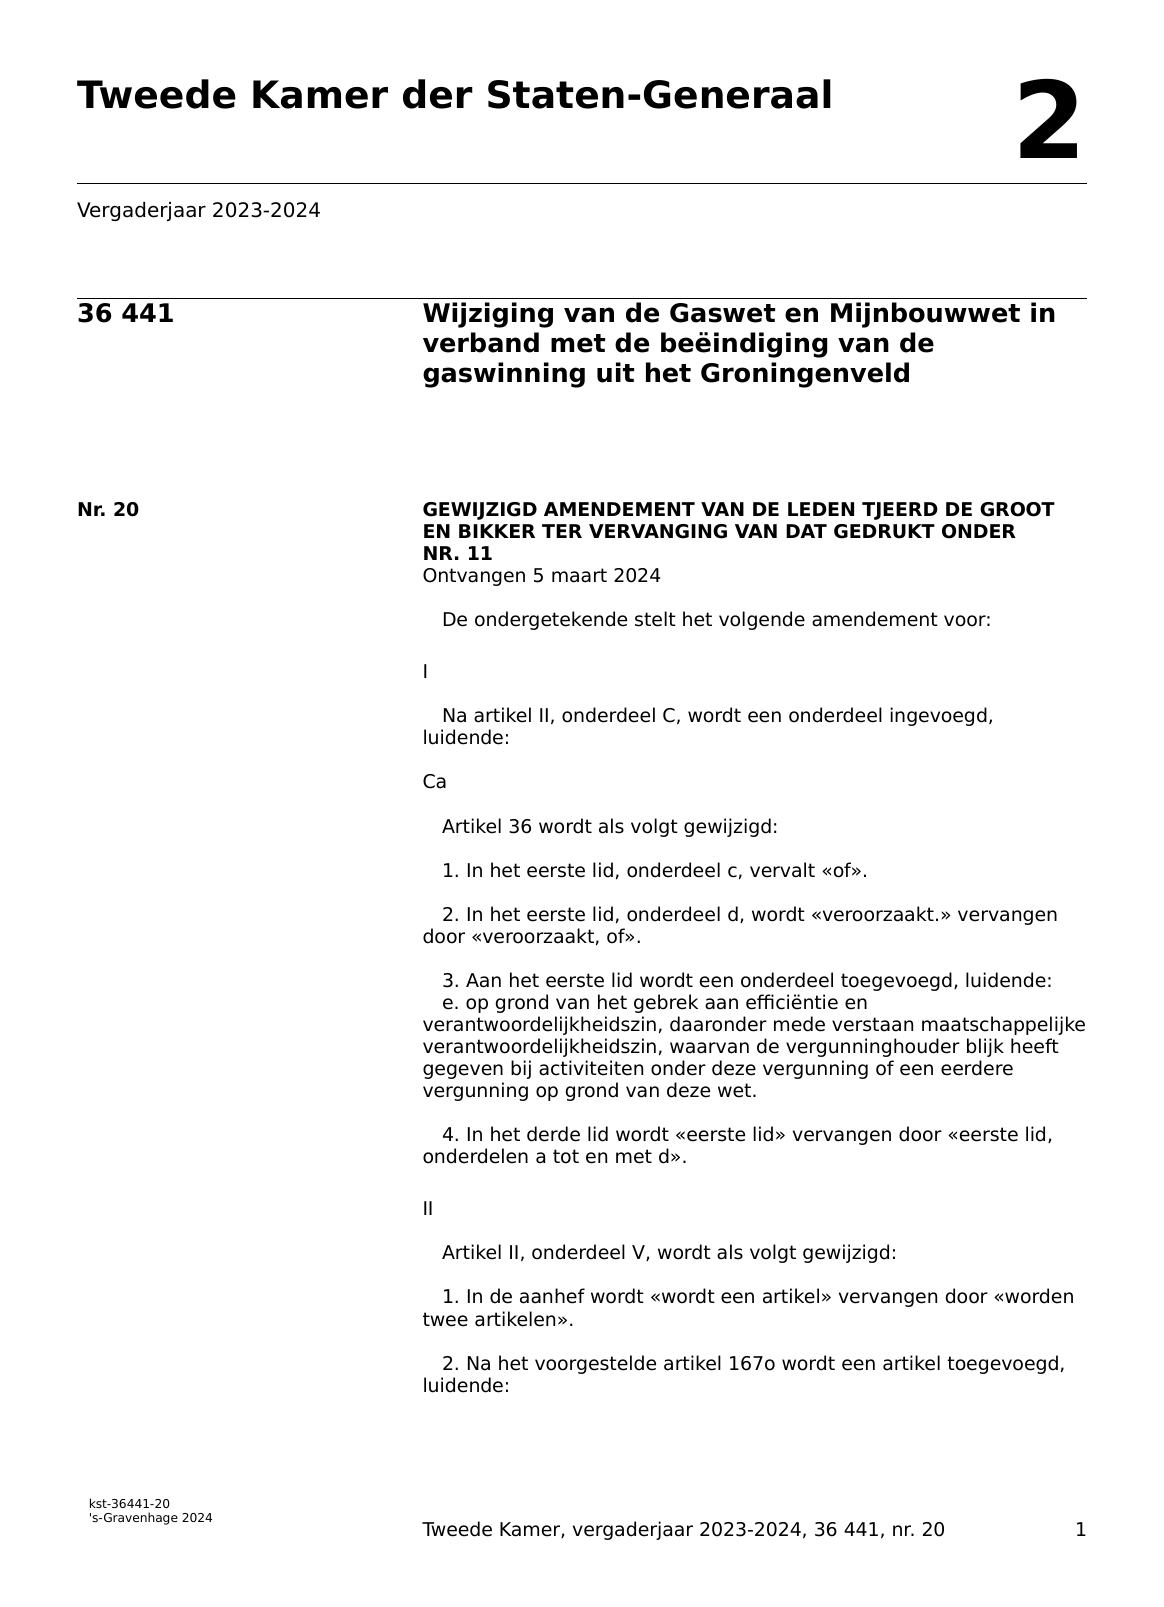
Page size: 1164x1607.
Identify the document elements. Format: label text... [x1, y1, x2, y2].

text 3. Aan het eerste lid wordt een onderdeel toegevoegd, luidende: [422, 970, 1087, 992]
text kst-36441-20 [88, 1497, 323, 1511]
subtitle II [422, 1198, 1087, 1220]
subtitle I [422, 661, 1087, 683]
subtitle Nr. 20 GEWIJZIGD AMENDEMENT VAN DE LEDEN TJEERD DE GROOT EN BIKKER TER VERVANGING VAN DAT GEDRUKT ONDER NR. 11 [77, 499, 1087, 565]
table_header Tweede Kamer der Staten-Generaal [77, 59, 886, 183]
text 's-Gravenhage 2024 [88, 1511, 323, 1525]
text 2. In het eerste lid, onderdeel d, wordt «veroorzaakt.» vervangen door «veroorzaakt, of». [422, 904, 1087, 948]
table_cell Vergaderjaar 2023-2024 [77, 184, 1087, 298]
text Na artikel II, onderdeel C, wordt een onderdeel ingevoegd, luidende: [422, 705, 1087, 749]
text Artikel 36 wordt als volgt gewijzigd: [422, 816, 1087, 838]
text De ondergetekende stelt het volgende amendement voor: [422, 609, 1087, 631]
text Artikel II, onderdeel V, wordt als volgt gewijzigd: [422, 1242, 1087, 1264]
text Ontvangen 5 maart 2024 [422, 565, 1087, 587]
text 1. In het eerste lid, onderdeel c, vervalt «of». [422, 860, 1087, 882]
text Ca [422, 771, 1087, 793]
text 4. In het derde lid wordt «eerste lid» vervangen door «eerste lid, onderdelen a tot en met d». [422, 1124, 1087, 1168]
text 2. Na het voorgestelde artikel 167o wordt een artikel toegevoegd, luidende: [422, 1353, 1087, 1397]
table_header 2 [886, 59, 1087, 183]
subtitle 36 441 Wijziging van de Gaswet en Mijnbouwwet in verband met de beëindiging van de gaswinning uit het Groningenveld [77, 299, 1087, 388]
text e. op grond van het gebrek aan efficiëntie en verantwoordelijkheidszin, daaronder mede verstaan maatschappelijke verantwoordelijkheidszin, waarvan de vergunninghouder blijk heeft gegeven bij activiteiten onder deze vergunning of een eerdere vergunning op grond van deze wet. [422, 992, 1087, 1102]
text 1. In de aanhef wordt «wordt een artikel» vervangen door «worden twee artikelen». [422, 1286, 1087, 1330]
